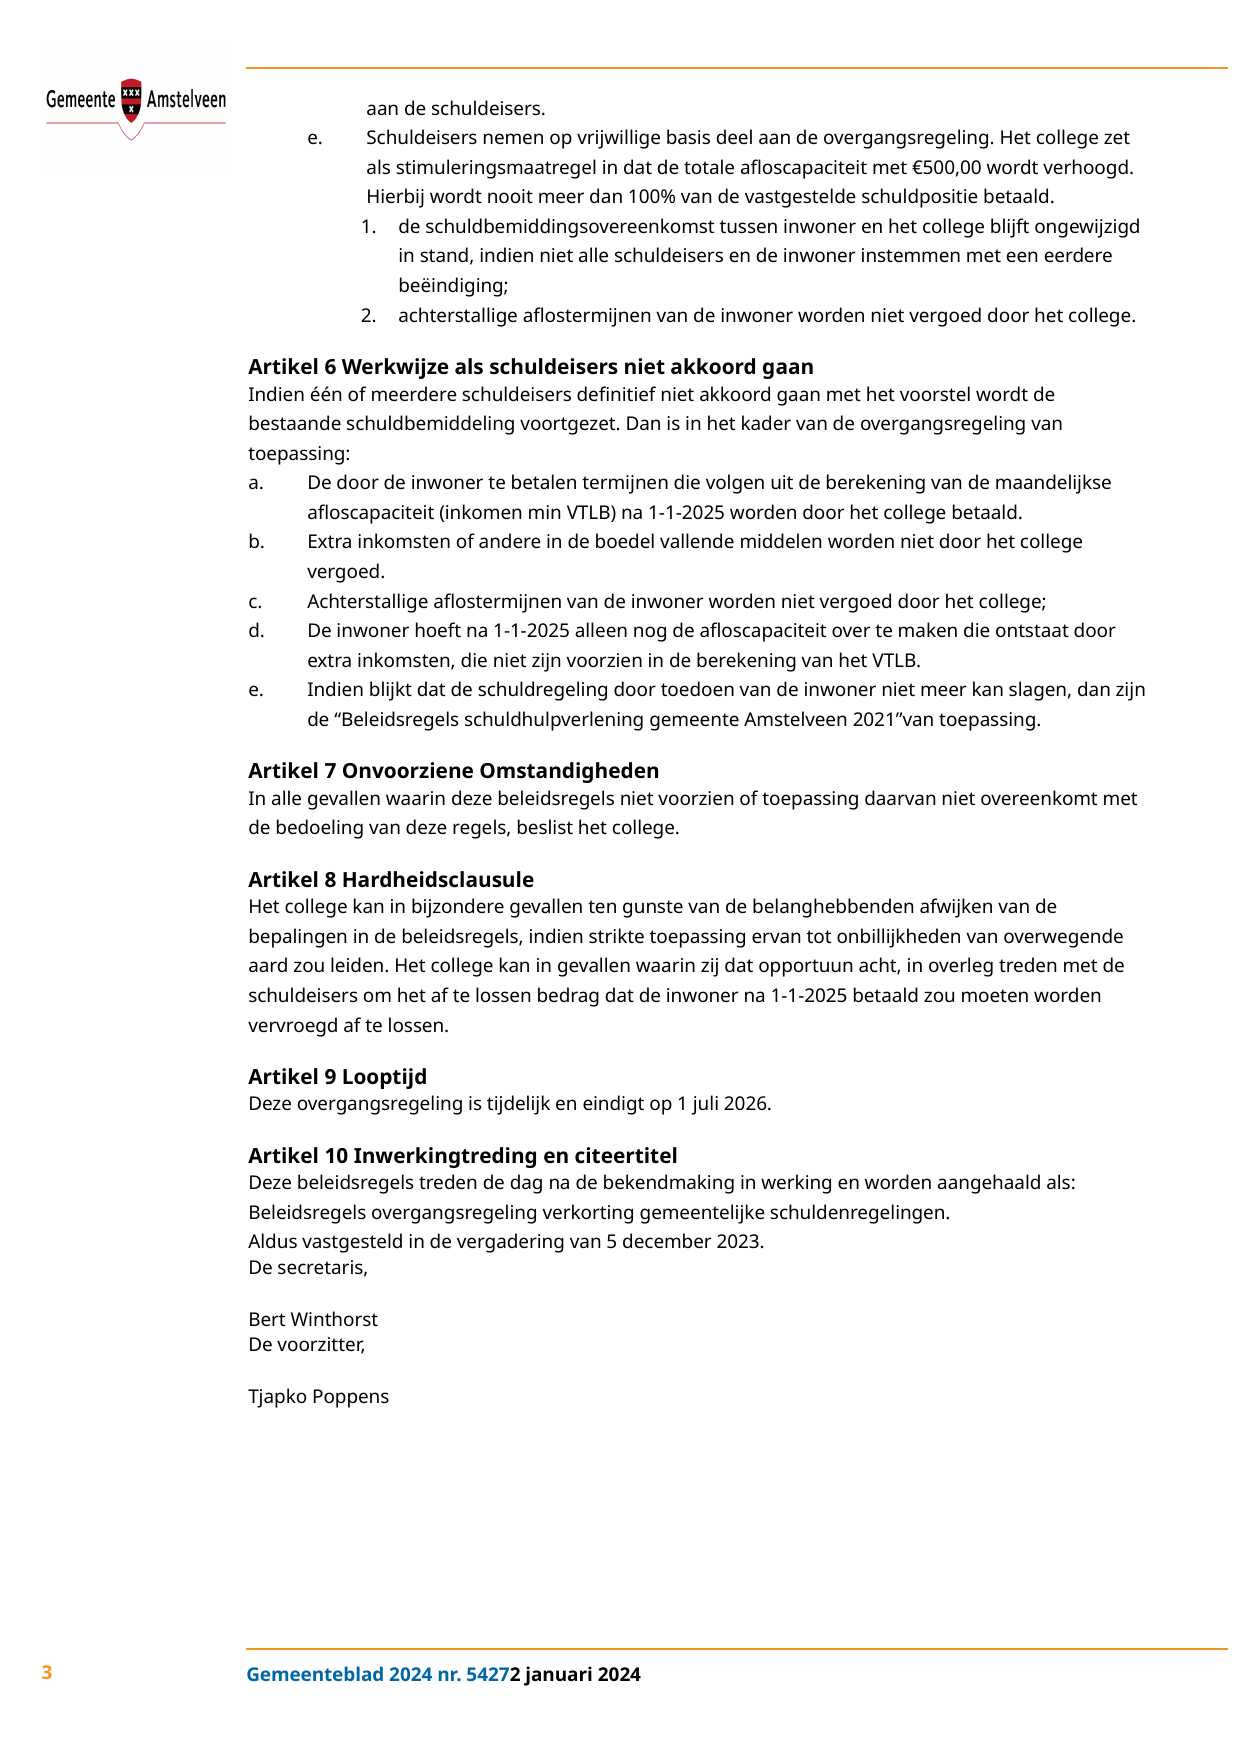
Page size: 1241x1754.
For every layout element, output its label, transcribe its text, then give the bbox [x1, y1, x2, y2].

text Artikel 10 Inwerkingtreding en citeertitel [248, 1141, 1152, 1169]
list de schuldbemiddingsovereenkomst tussen inwoner en het college blijft ongewijzigd in stand, indien niet alle schuldeisers en de inwoner instemmen met een eerdere beëindiging; [361, 213, 1152, 298]
text Deze overgangsregeling is tijdelijk en eindigt op 1 juli 2026. [248, 1091, 1152, 1116]
list aan de schuldeisers. [307, 95, 1152, 121]
text bestaande schuldbemiddeling voortgezet. Dan is in het kader van de overgangsregeling van toepassing: [248, 410, 1152, 466]
list Schuldeisers nemen op vrijwillige basis deel aan de overgangsregeling. Het college zet als stimuleringsmaatregel in dat de totale afloscapaciteit met €500,00 wordt verhoogd. Hierbij wordt nooit meer dan 100% van de vastgestelde schuldpositie betaald. [307, 124, 1152, 209]
text Bert Winthorst [248, 1306, 1152, 1332]
list Achterstallige aflostermijnen van de inwoner worden niet vergoed door het college; [248, 588, 1152, 613]
list Indien blijkt dat de schuldregeling door toedoen van de inwoner niet meer kan slagen, dan zijn de “Beleidsregels schuldhulpverlening gemeente Amstelveen 2021”van toepassing. [248, 677, 1152, 732]
list Extra inkomsten of andere in de boedel vallende middelen worden niet door het college vergoed. [248, 529, 1152, 584]
picture [41, 47, 231, 172]
list achterstallige aflostermijnen van de inwoner worden niet vergoed door het college. [361, 302, 1152, 328]
text Aldus vastgesteld in de vergadering van 5 december 2023. [248, 1229, 1152, 1254]
list De inwoner hoeft na 1-1-2025 alleen nog de afloscapaciteit over te maken die ontstaat door extra inkomsten, die niet zijn voorzien in de berekening van het VTLB. [248, 617, 1152, 673]
text Artikel 6 Werkwijze als schuldeisers niet akkoord gaan [248, 352, 1152, 381]
text Artikel 7 Onvoorziene Omstandigheden [248, 757, 1152, 785]
text Artikel 8 Hardheidsclausule [248, 865, 1152, 893]
text Indien één of meerdere schuldeisers definitief niet akkoord gaan met het voorstel wordt de [248, 381, 1152, 406]
text Beleidsregels overgangsregeling verkorting gemeentelijke schuldenregelingen. [248, 1199, 1152, 1225]
text Tjapko Poppens [248, 1383, 1152, 1409]
text Artikel 9 Looptijd [248, 1062, 1152, 1091]
text De voorzitter, [248, 1332, 1152, 1357]
text De secretaris, [248, 1254, 1152, 1280]
text In alle gevallen waarin deze beleidsregels niet voorzien of toepassing daarvan niet overeenkomt met de bedoeling van deze regels, beslist het college. [248, 785, 1152, 840]
list De door de inwoner te betalen termijnen die volgen uit de berekening van de maandelijkse afloscapaciteit (inkomen min VTLB) na 1-1-2025 worden door het college betaald. [248, 469, 1152, 525]
text Het college kan in bijzondere gevallen ten gunste van de belanghebbenden afwijken van de bepalingen in de beleidsregels, indien strikte toepassing ervan tot onbillijkheden van overwegende aard zou leiden. Het college kan in gevallen waarin zij dat opportuun acht, in overleg treden met de schuldeisers om het af te lossen bedrag dat de inwoner na 1-1-2025 betaald zou moeten worden vervroegd af te lossen. [248, 893, 1152, 1037]
text Deze beleidsregels treden de dag na de bekendmaking in werking en worden aangehaald als: [248, 1169, 1152, 1195]
